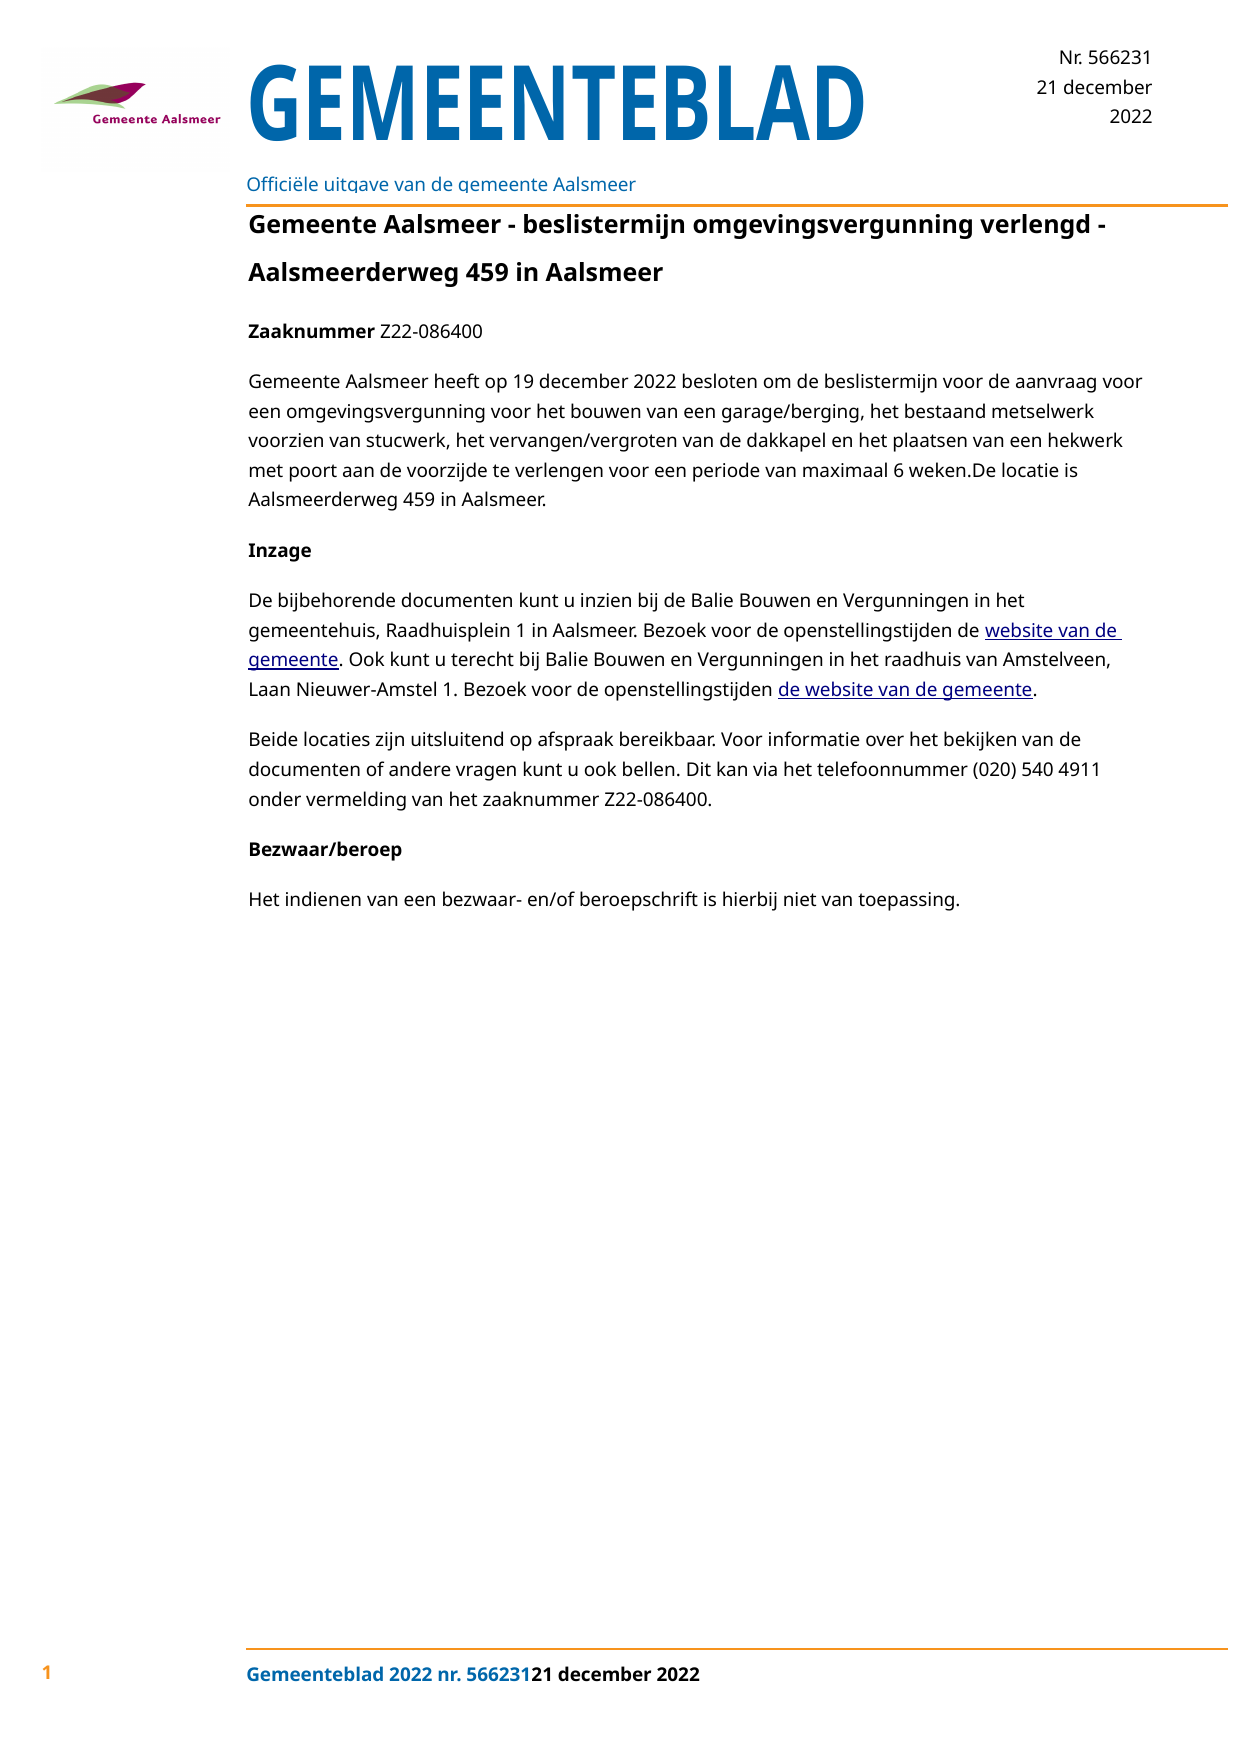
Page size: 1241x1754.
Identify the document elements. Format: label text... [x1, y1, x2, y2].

text Zaaknummer Z22-086400 [248, 318, 1152, 344]
text Bezwaar/beroep [248, 836, 1152, 862]
text Het indienen van een bezwaar- en/of beroepschrift is hierbij niet van toepassing. [248, 887, 1152, 912]
text Gemeente Aalsmeer - beslistermijn omgevingsvergunning verlengd - Aalsmeerderweg 459 in Aalsmeer [248, 207, 1152, 288]
text Gemeente Aalsmeer heeft op 19 december 2022 besloten om de beslistermijn voor de aanvraag voor een omgevingsvergunning voor het bouwen van een garage/berging, het bestaand metselwerk voorzien van stucwerk, het vervangen/vergroten van de dakkapel en het plaatsen van een hekwerk met poort aan de voorzijde te verlengen voor een periode van maximaal 6 weken.De locatie is Aalsmeerderweg 459 in Aalsmeer. [248, 368, 1152, 512]
picture [41, 47, 231, 172]
text Beide locaties zijn uitsluitend op afspraak bereikbaar. Voor informatie over het bekijken van de documenten of andere vragen kunt u ook bellen. Dit kan via het telefoonnummer (020) 540 4911 onder vermelding van het zaaknummer Z22-086400. [248, 727, 1152, 812]
text De bijbehorende documenten kunt u inzien bij de Balie Bouwen en Vergunningen in het gemeentehuis, Raadhuisplein 1 in Aalsmeer. Bezoek voor de openstellingstijden de website van de gemeente. Ook kunt u terecht bij Balie Bouwen en Vergunningen in het raadhuis van Amstelveen, Laan Nieuwer-Amstel 1. Bezoek voor de openstellingstijden de website van de gemeente. [248, 587, 1152, 702]
text Inzage [248, 537, 1152, 563]
